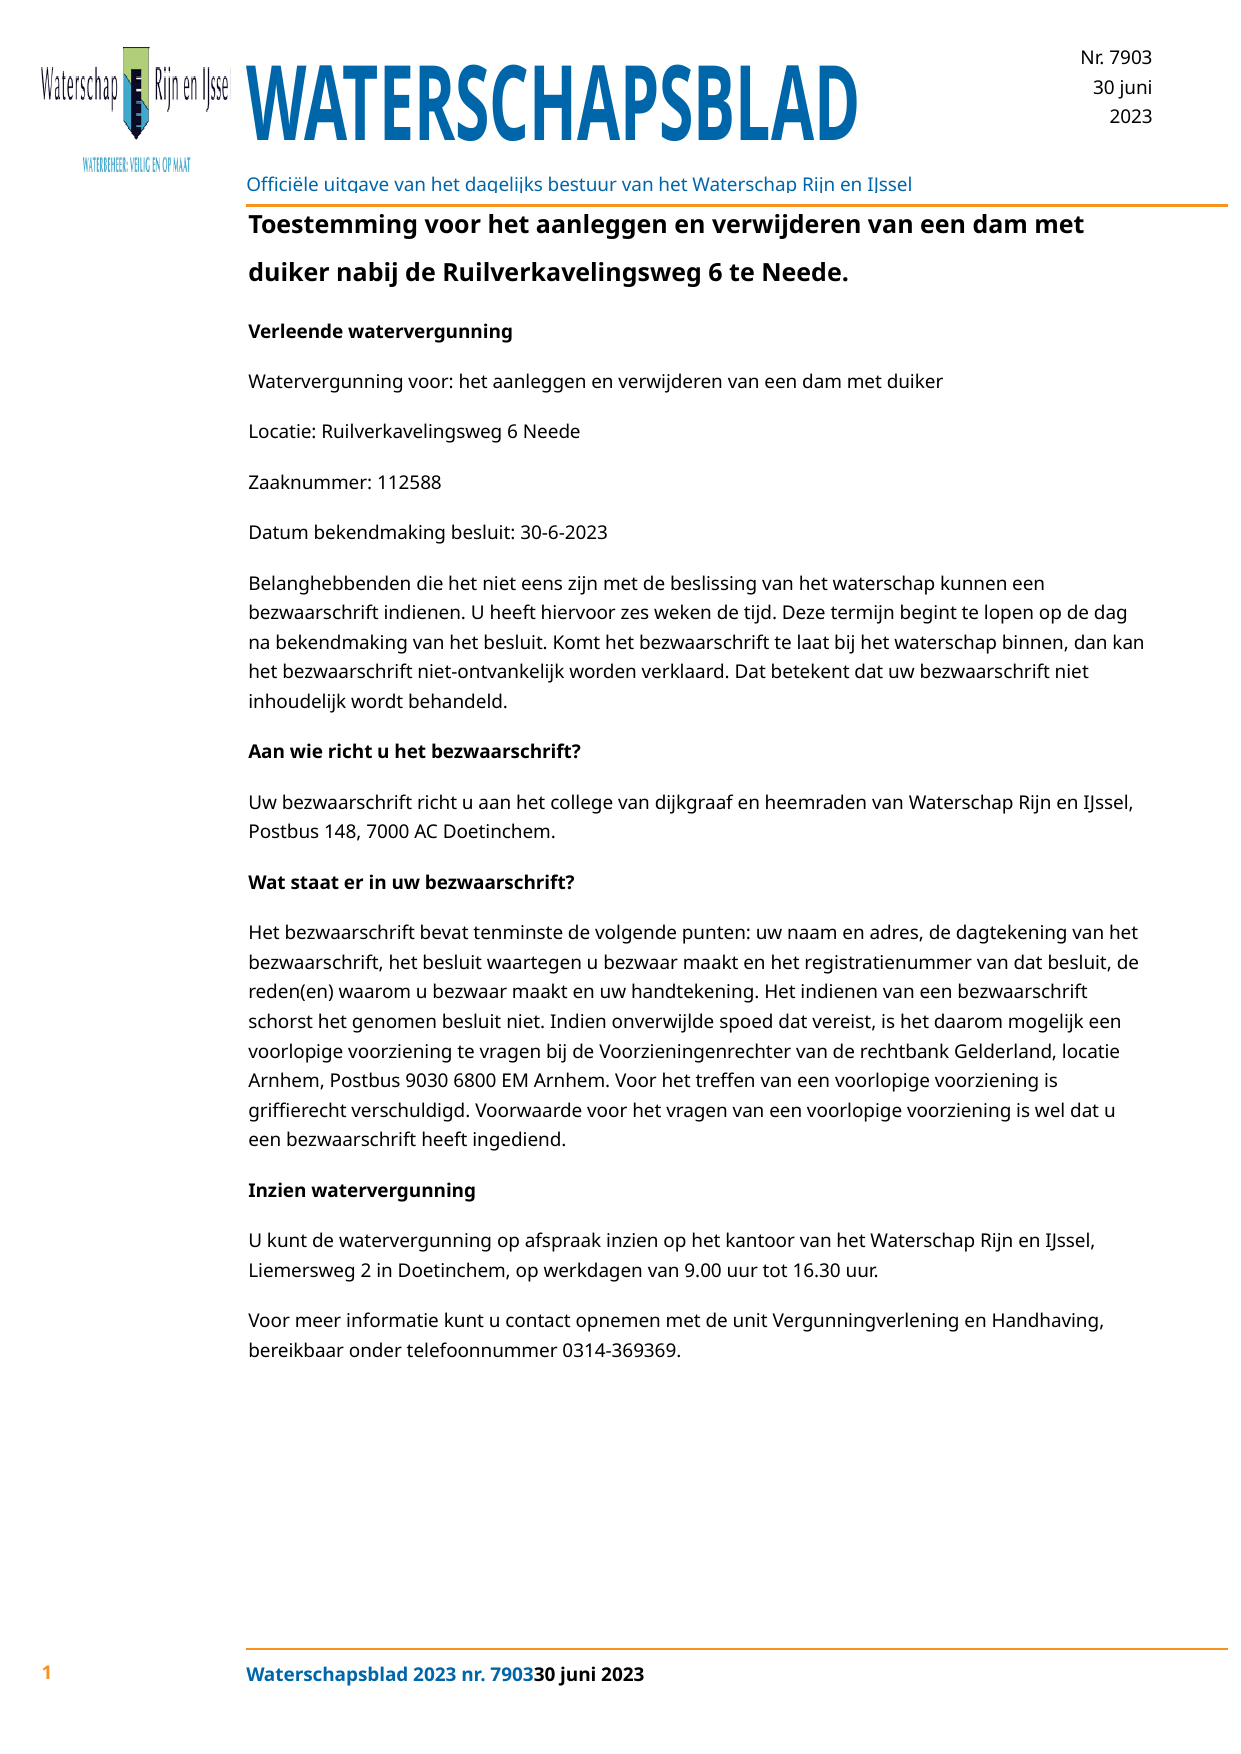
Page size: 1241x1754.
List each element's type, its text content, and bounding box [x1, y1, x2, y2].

text Datum bekendmaking besluit: 30-6-2023 [248, 519, 1152, 545]
text Inzien watervergunning [248, 1177, 1152, 1203]
text Verleende watervergunning [248, 318, 1152, 344]
text Locatie: Ruilverkavelingsweg 6 Neede [248, 419, 1152, 444]
text Belanghebbenden die het niet eens zijn met de beslissing van het waterschap kunnen een bezwaarschrift indienen. U heeft hiervoor zes weken de tijd. Deze termijn begint te lopen op de dag na bekendmaking van het besluit. Komt het bezwaarschrift te laat bij het waterschap binnen, dan kan het bezwaarschrift niet-ontvankelijk worden verklaard. Dat betekent dat uw bezwaarschrift niet inhoudelijk wordt behandeld. [248, 570, 1152, 714]
text Watervergunning voor: het aanleggen en verwijderen van een dam met duiker [248, 368, 1152, 394]
text Voor meer informatie kunt u contact opnemen met de unit Vergunningverlening en Handhaving, bereikbaar onder telefoonnummer 0314-369369. [248, 1307, 1152, 1363]
picture [41, 47, 231, 172]
text Aan wie richt u het bezwaarschrift? [248, 739, 1152, 764]
text Het bezwaarschrift bevat tenminste de volgende punten: uw naam en adres, de dagtekening van het bezwaarschrift, het besluit waartegen u bezwaar maakt en het registratienummer van dat besluit, de reden(en) waarom u bezwaar maakt en uw handtekening. Het indienen van een bezwaarschrift schorst het genomen besluit niet. Indien onverwijlde spoed dat vereist, is het daarom mogelijk een voorlopige voorziening te vragen bij de Voorzieningenrechter van de rechtbank Gelderland, locatie Arnhem, Postbus 9030 6800 EM Arnhem. Voor het treffen van een voorlopige voorziening is griffierecht verschuldigd. Voorwaarde voor het vragen van een voorlopige voorziening is wel dat u een bezwaarschrift heeft ingediend. [248, 919, 1152, 1152]
text Toestemming voor het aanleggen en verwijderen van een dam met duiker nabij de Ruilverkavelingsweg 6 te Neede. [248, 207, 1152, 288]
text Zaaknummer: 112588 [248, 469, 1152, 495]
text U kunt de watervergunning op afspraak inzien op het kantoor van het Waterschap Rijn en IJssel, Liemersweg 2 in Doetinchem, op werkdagen van 9.00 uur tot 16.30 uur. [248, 1227, 1152, 1283]
text Wat staat er in uw bezwaarschrift? [248, 869, 1152, 895]
text Uw bezwaarschrift richt u aan het college van dijkgraaf en heemraden van Waterschap Rijn en IJssel, Postbus 148, 7000 AC Doetinchem. [248, 789, 1152, 844]
